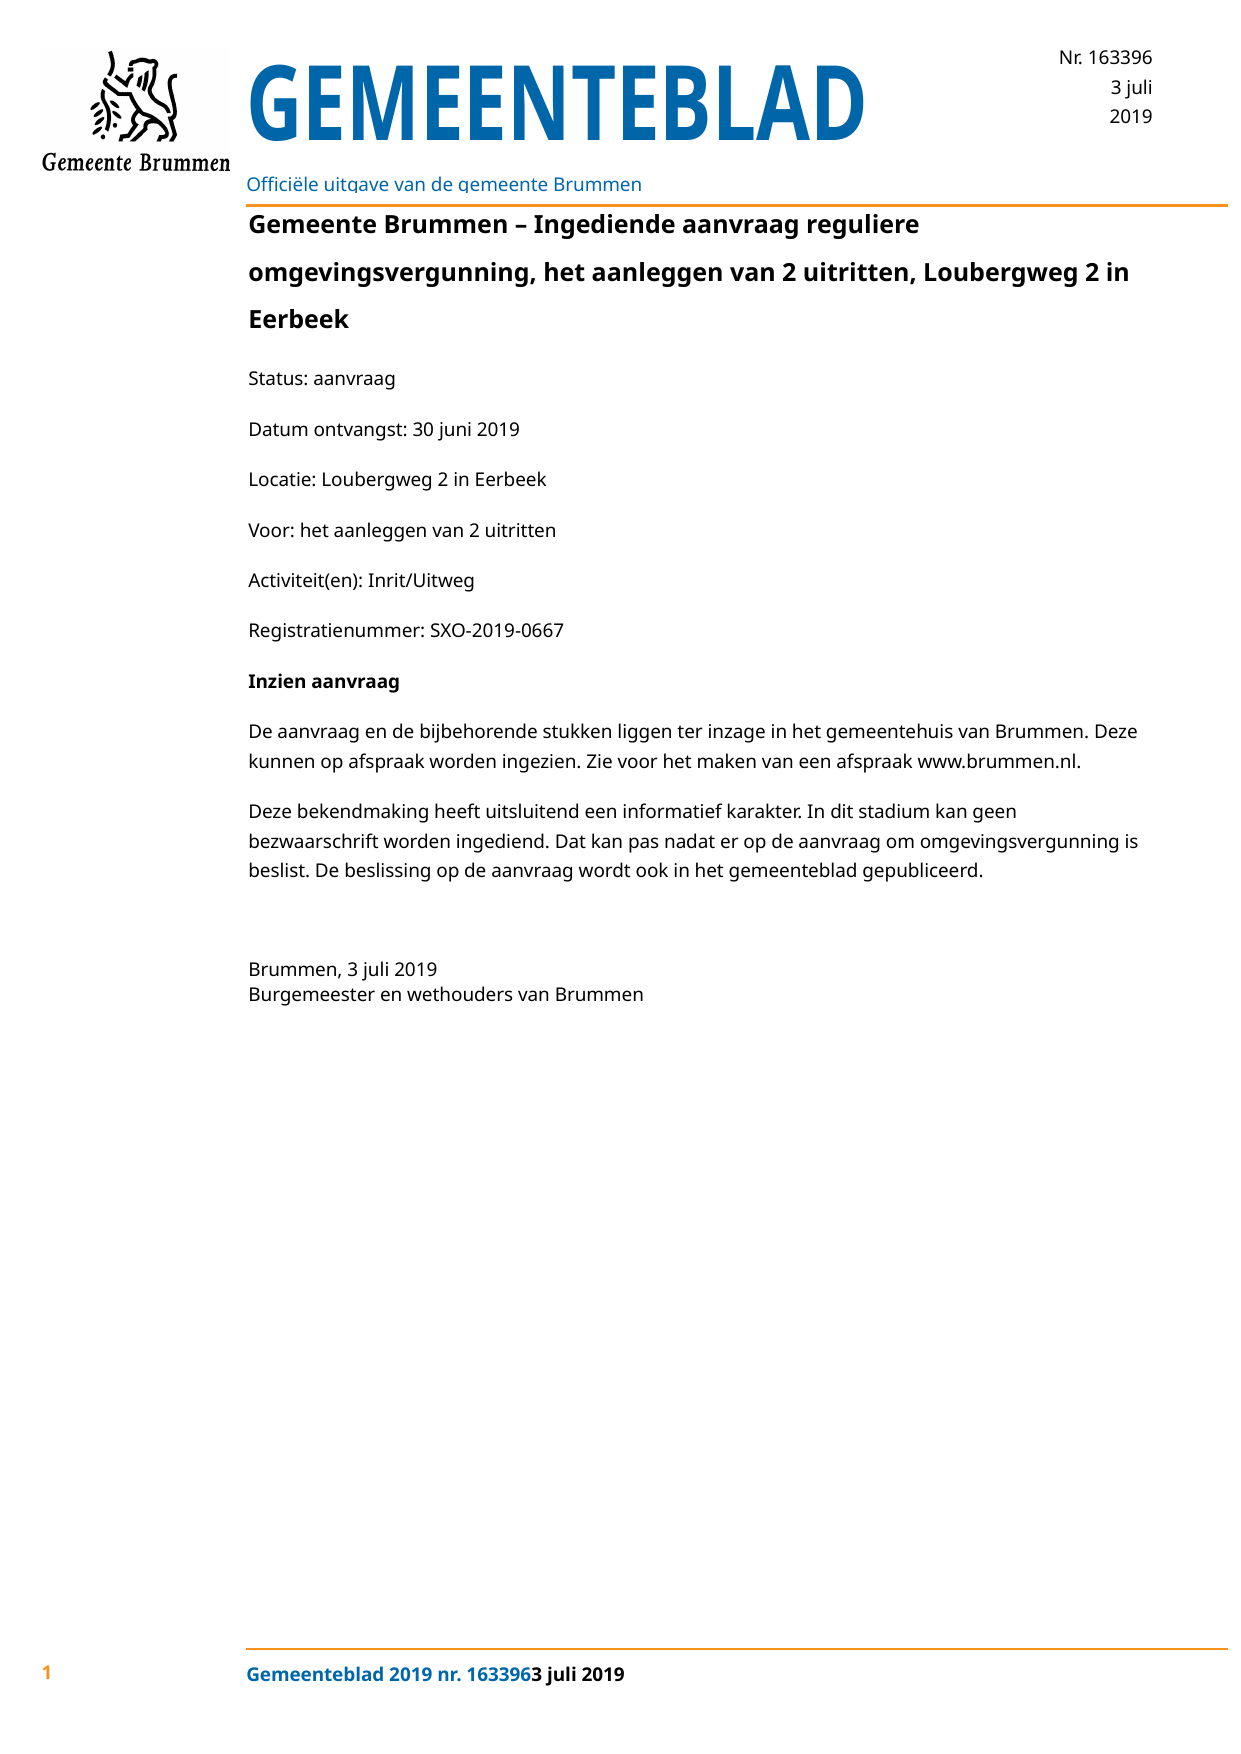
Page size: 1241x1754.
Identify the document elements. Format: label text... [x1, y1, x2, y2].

text Deze bekendmaking heeft uitsluitend een informatief karakter. In dit stadium kan geen bezwaarschrift worden ingediend. Dat kan pas nadat er op de aanvraag om omgevingsvergunning is beslist. De beslissing op de aanvraag wordt ook in het gemeenteblad gepubliceerd. [248, 798, 1152, 883]
text De aanvraag en de bijbehorende stukken liggen ter inzage in het gemeentehuis van Brummen. Deze kunnen op afspraak worden ingezien. Zie voor het maken van een afspraak www.brummen.nl. [248, 718, 1152, 774]
text Voor: het aanleggen van 2 uitritten [248, 517, 1152, 542]
text Locatie: Loubergweg 2 in Eerbeek [248, 466, 1152, 492]
text Gemeente Brummen – Ingediende aanvraag reguliere omgevingsvergunning, het aanleggen van 2 uitritten, Loubergweg 2 in Eerbeek [248, 207, 1152, 336]
text Brummen, 3 juli 2019 [248, 956, 1152, 982]
text Status: aanvraag [248, 366, 1152, 391]
text Burgemeester en wethouders van Brummen [248, 982, 1152, 1007]
text Activiteit(en): Inrit/Uitweg [248, 567, 1152, 593]
text Registratienummer: SXO-2019-0667 [248, 618, 1152, 643]
picture [41, 47, 231, 172]
text Datum ontvangst: 30 juni 2019 [248, 416, 1152, 442]
text Inzien aanvraag [248, 668, 1152, 694]
